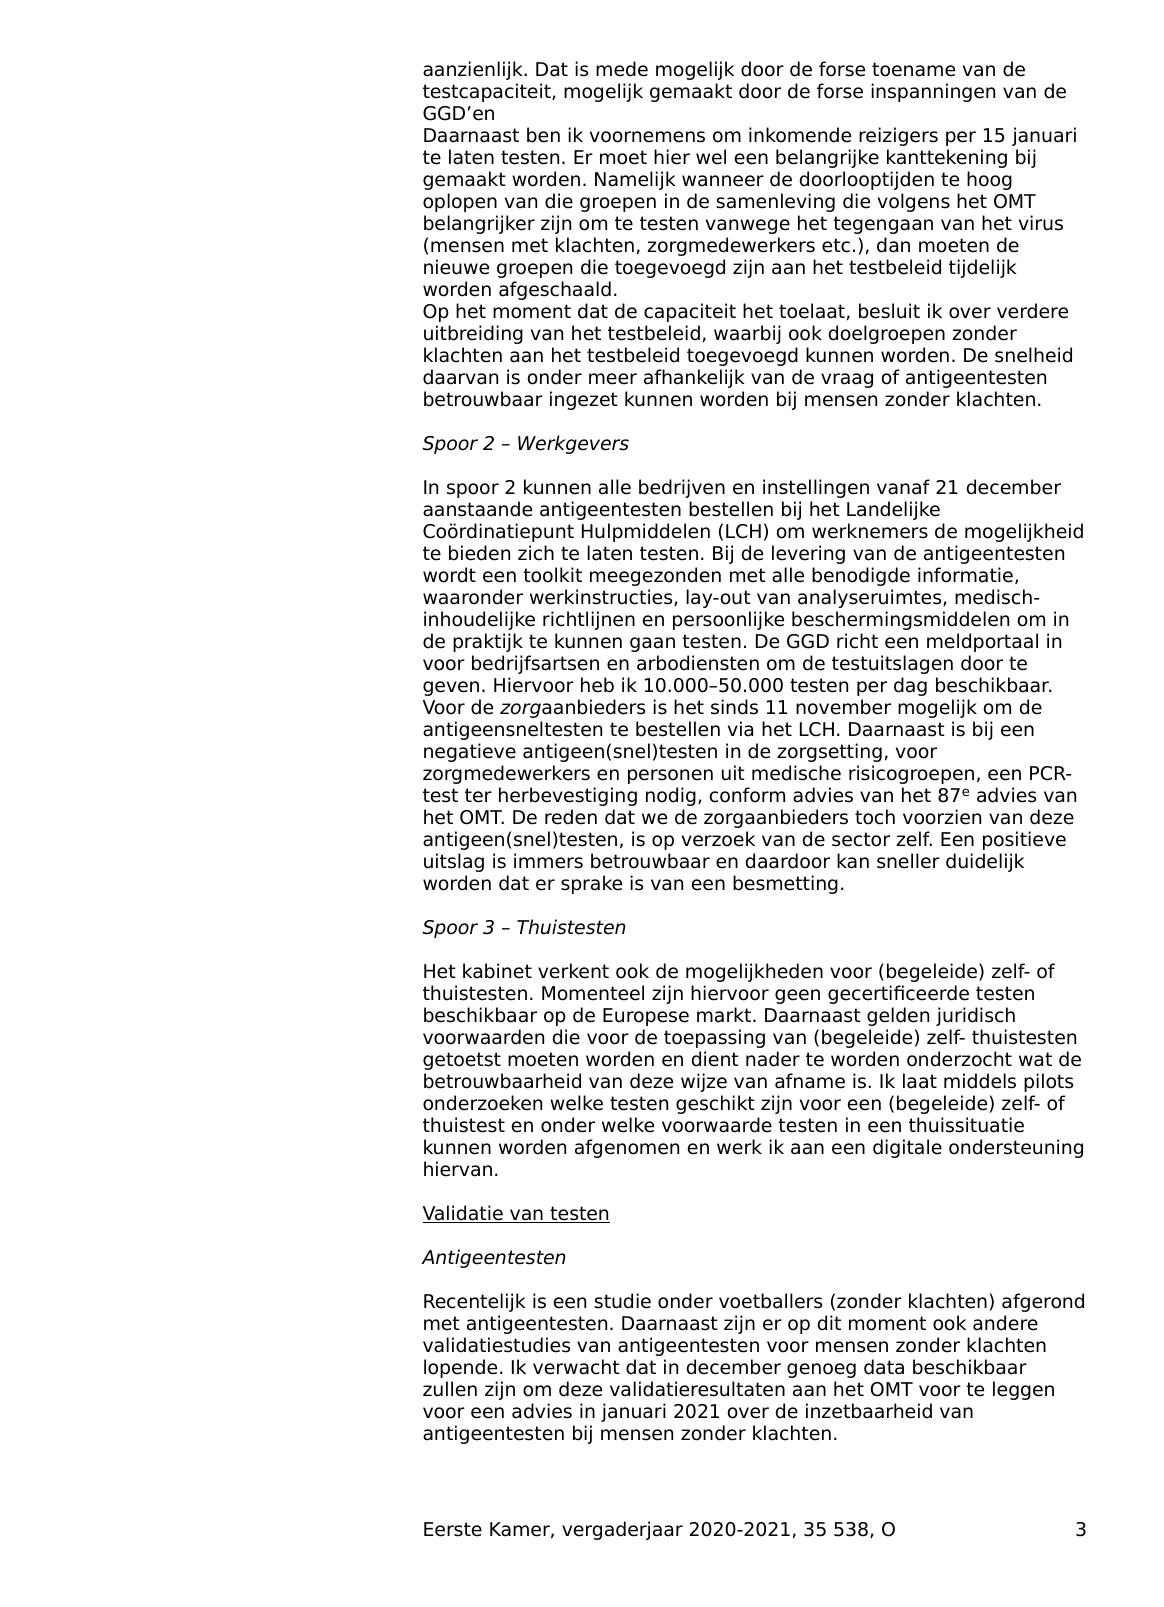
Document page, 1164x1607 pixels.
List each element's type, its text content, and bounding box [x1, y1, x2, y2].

subtitle Antigeentesten [422, 1247, 1087, 1269]
text Recentelijk is een studie onder voetballers (zonder klachten) afgerond met antigeentesten. Daarnaast zijn er op dit moment ook andere validatiestudies van antigeentesten voor mensen zonder klachten lopende. Ik verwacht dat in december genoeg data beschikbaar zullen zijn om deze validatieresultaten aan het OMT voor te leggen voor een advies in januari 2021 over de inzetbaarheid van antigeentesten bij mensen zonder klachten. [422, 1291, 1087, 1445]
text Op het moment dat de capaciteit het toelaat, besluit ik over verdere uitbreiding van het testbeleid, waarbij ook doelgroepen zonder klachten aan het testbeleid toegevoegd kunnen worden. De snelheid daarvan is onder meer afhankelijk van de vraag of antigeentesten betrouwbaar ingezet kunnen worden bij mensen zonder klachten. [422, 301, 1087, 411]
text In spoor 2 kunnen alle bedrijven en instellingen vanaf 21 december aanstaande antigeentesten bestellen bij het Landelijke Coördinatiepunt Hulpmiddelen (LCH) om werknemers de mogelijkheid te bieden zich te laten testen. Bij de levering van de antigeentesten wordt een toolkit meegezonden met alle benodigde informatie, waaronder werkinstructies, lay-out van analyseruimtes, medisch-inhoudelijke richtlijnen en persoonlijke beschermingsmiddelen om in de praktijk te kunnen gaan testen. De GGD richt een meldportaal in voor bedrijfsartsen en arbodiensten om de testuitslagen door te geven. Hiervoor heb ik 10.000–50.000 testen per dag beschikbaar. [422, 477, 1087, 697]
text Voor de zorgaanbieders is het sinds 11 november mogelijk om de antigeensneltesten te bestellen via het LCH. Daarnaast is bij een negatieve antigeen(snel)testen in de zorgsetting, voor zorgmedewerkers en personen uit medische risicogroepen, een PCR-test ter herbevestiging nodig, conform advies van het 87e advies van het OMT. De reden dat we de zorgaanbieders toch voorzien van deze antigeen(snel)testen, is op verzoek van de sector zelf. Een positieve uitslag is immers betrouwbaar en daardoor kan sneller duidelijk worden dat er sprake is van een besmetting. [422, 697, 1087, 895]
subtitle Validatie van testen [422, 1203, 1087, 1225]
subtitle Spoor 2 – Werkgevers [422, 433, 1087, 455]
text aanzienlijk. Dat is mede mogelijk door de forse toename van de testcapaciteit, mogelijk gemaakt door de forse inspanningen van de GGD’en [422, 59, 1087, 125]
text Het kabinet verkent ook de mogelijkheden voor (begeleide) zelf- of thuistesten. Momenteel zijn hiervoor geen gecertificeerde testen beschikbaar op de Europese markt. Daarnaast gelden juridisch voorwaarden die voor de toepassing van (begeleide) zelf- thuistesten getoetst moeten worden en dient nader te worden onderzocht wat de betrouwbaarheid van deze wijze van afname is. Ik laat middels pilots onderzoeken welke testen geschikt zijn voor een (begeleide) zelf- of thuistest en onder welke voorwaarde testen in een thuissituatie kunnen worden afgenomen en werk ik aan een digitale ondersteuning hiervan. [422, 961, 1087, 1181]
subtitle Spoor 3 – Thuistesten [422, 917, 1087, 939]
text Daarnaast ben ik voornemens om inkomende reizigers per 15 januari te laten testen. Er moet hier wel een belangrijke kanttekening bij gemaakt worden. Namelijk wanneer de doorlooptijden te hoog oplopen van die groepen in de samenleving die volgens het OMT belangrijker zijn om te testen vanwege het tegengaan van het virus (mensen met klachten, zorgmedewerkers etc.), dan moeten de nieuwe groepen die toegevoegd zijn aan het testbeleid tijdelijk worden afgeschaald. [422, 125, 1087, 301]
